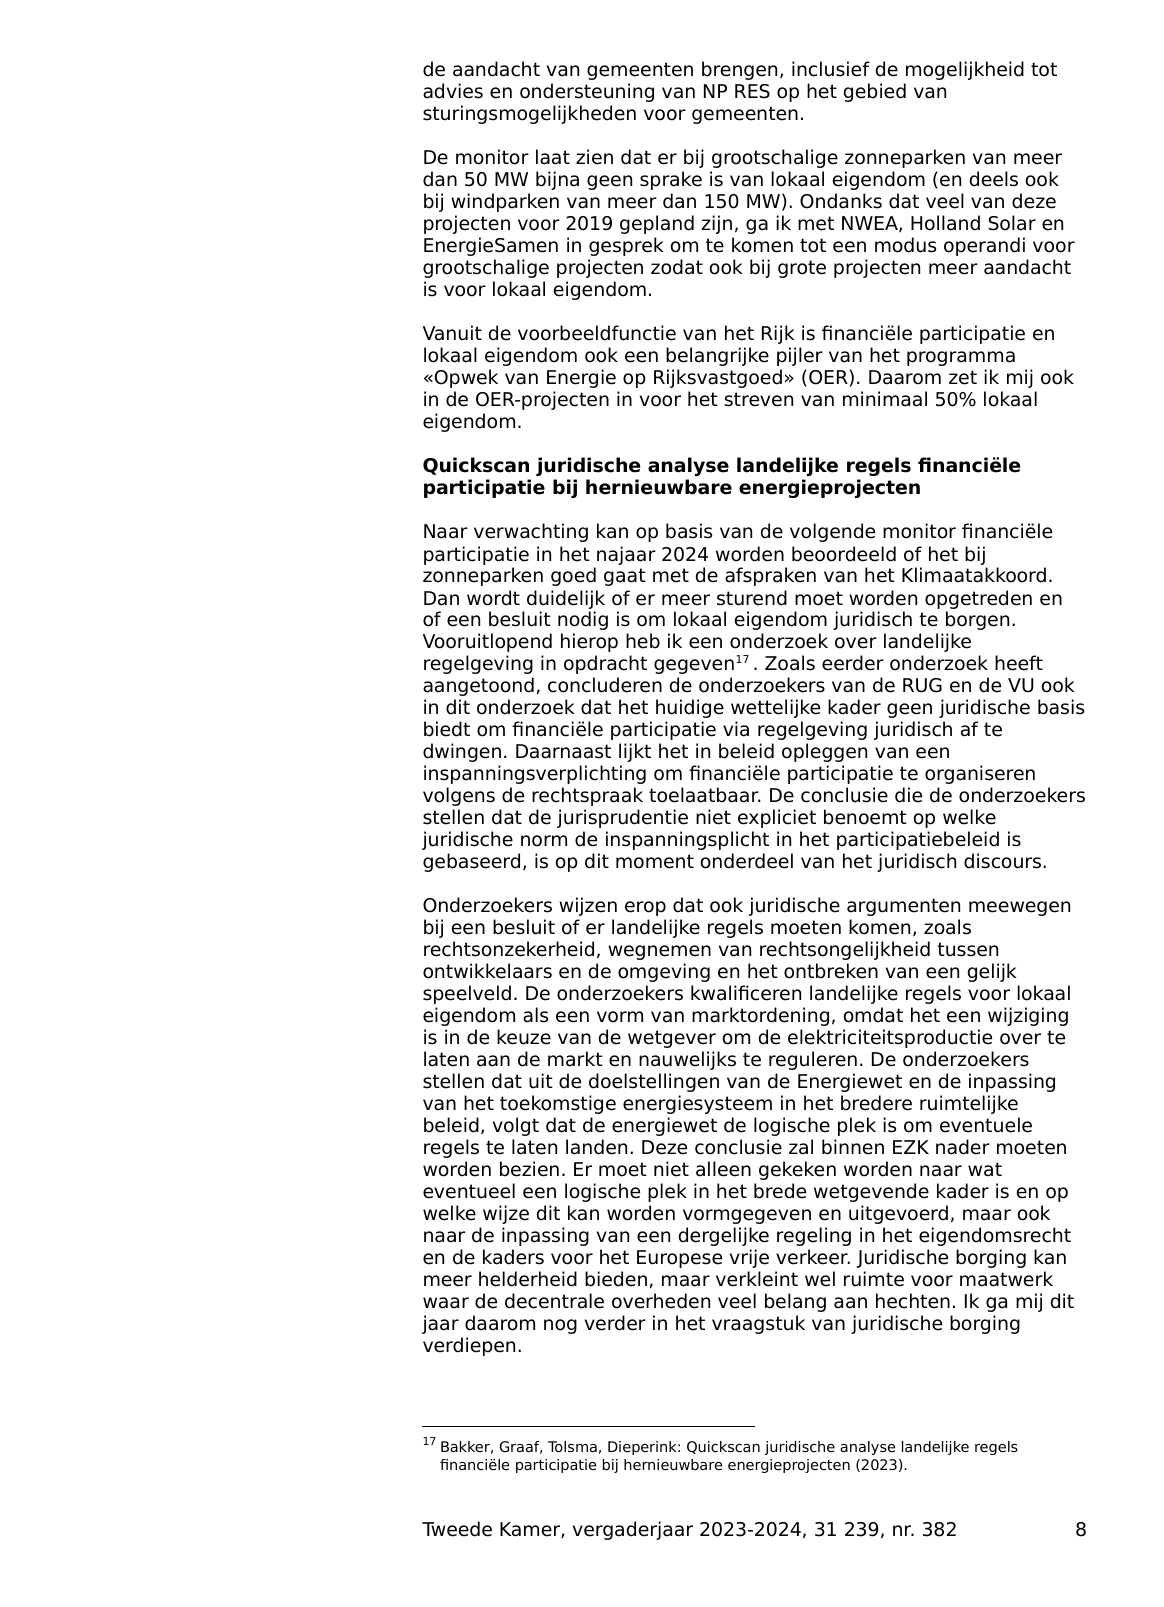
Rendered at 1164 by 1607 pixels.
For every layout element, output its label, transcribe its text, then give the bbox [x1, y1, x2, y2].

text Bakker, Graaf, Tolsma, Dieperink: Quickscan juridische analyse landelijke regels financiële participatie bij hernieuwbare energieprojecten (2023). [422, 1435, 1087, 1474]
text Onderzoekers wijzen erop dat ook juridische argumenten meewegen bij een besluit of er landelijke regels moeten komen, zoals rechtsonzekerheid, wegnemen van rechtsongelijkheid tussen ontwikkelaars en de omgeving en het ontbreken van een gelijk speelveld. De onderzoekers kwalificeren landelijke regels voor lokaal eigendom als een vorm van marktordening, omdat het een wijziging is in de keuze van de wetgever om de elektriciteitsproductie over te laten aan de markt en nauwelijks te reguleren. De onderzoekers stellen dat uit de doelstellingen van de Energiewet en de inpassing van het toekomstige energiesysteem in het bredere ruimtelijke beleid, volgt dat de energiewet de logische plek is om eventuele regels te laten landen. Deze conclusie zal binnen EZK nader moeten worden bezien. Er moet niet alleen gekeken worden naar wat eventueel een logische plek in het brede wetgevende kader is en op welke wijze dit kan worden vormgegeven en uitgevoerd, maar ook naar de inpassing van een dergelijke regeling in het eigendomsrecht en de kaders voor het Europese vrije verkeer. Juridische borging kan meer helderheid bieden, maar verkleint wel ruimte voor maatwerk waar de decentrale overheden veel belang aan hechten. Ik ga mij dit jaar daarom nog verder in het vraagstuk van juridische borging verdiepen. [422, 895, 1087, 1357]
text Naar verwachting kan op basis van de volgende monitor financiële participatie in het najaar 2024 worden beoordeeld of het bij zonneparken goed gaat met de afspraken van het Klimaatakkoord. Dan wordt duidelijk of er meer sturend moet worden opgetreden en of een besluit nodig is om lokaal eigendom juridisch te borgen. Vooruitlopend hierop heb ik een onderzoek over landelijke regelgeving in opdracht gegeven. Zoals eerder onderzoek heeft aangetoond, concluderen de onderzoekers van de RUG en de VU ook in dit onderzoek dat het huidige wettelijke kader geen juridische basis biedt om financiële participatie via regelgeving juridisch af te dwingen. Daarnaast lijkt het in beleid opleggen van een inspanningsverplichting om financiële participatie te organiseren volgens de rechtspraak toelaatbaar. De conclusie die de onderzoekers stellen dat de jurisprudentie niet expliciet benoemt op welke juridische norm de inspanningsplicht in het participatiebeleid is gebaseerd, is op dit moment onderdeel van het juridisch discours. [422, 521, 1087, 873]
text de aandacht van gemeenten brengen, inclusief de mogelijkheid tot advies en ondersteuning van NP RES op het gebied van sturingsmogelijkheden voor gemeenten. [422, 59, 1087, 125]
text De monitor laat zien dat er bij grootschalige zonneparken van meer dan 50 MW bijna geen sprake is van lokaal eigendom (en deels ook bij windparken van meer dan 150 MW). Ondanks dat veel van deze projecten voor 2019 gepland zijn, ga ik met NWEA, Holland Solar en EnergieSamen in gesprek om te komen tot een modus operandi voor grootschalige projecten zodat ook bij grote projecten meer aandacht is voor lokaal eigendom. [422, 147, 1087, 301]
text Vanuit de voorbeeldfunctie van het Rijk is financiële participatie en lokaal eigendom ook een belangrijke pijler van het programma «Opwek van Energie op Rijksvastgoed» (OER). Daarom zet ik mij ook in de OER-projecten in voor het streven van minimaal 50% lokaal eigendom. [422, 323, 1087, 433]
subtitle Quickscan juridische analyse landelijke regels financiële participatie bij hernieuwbare energieprojecten [422, 455, 1087, 499]
